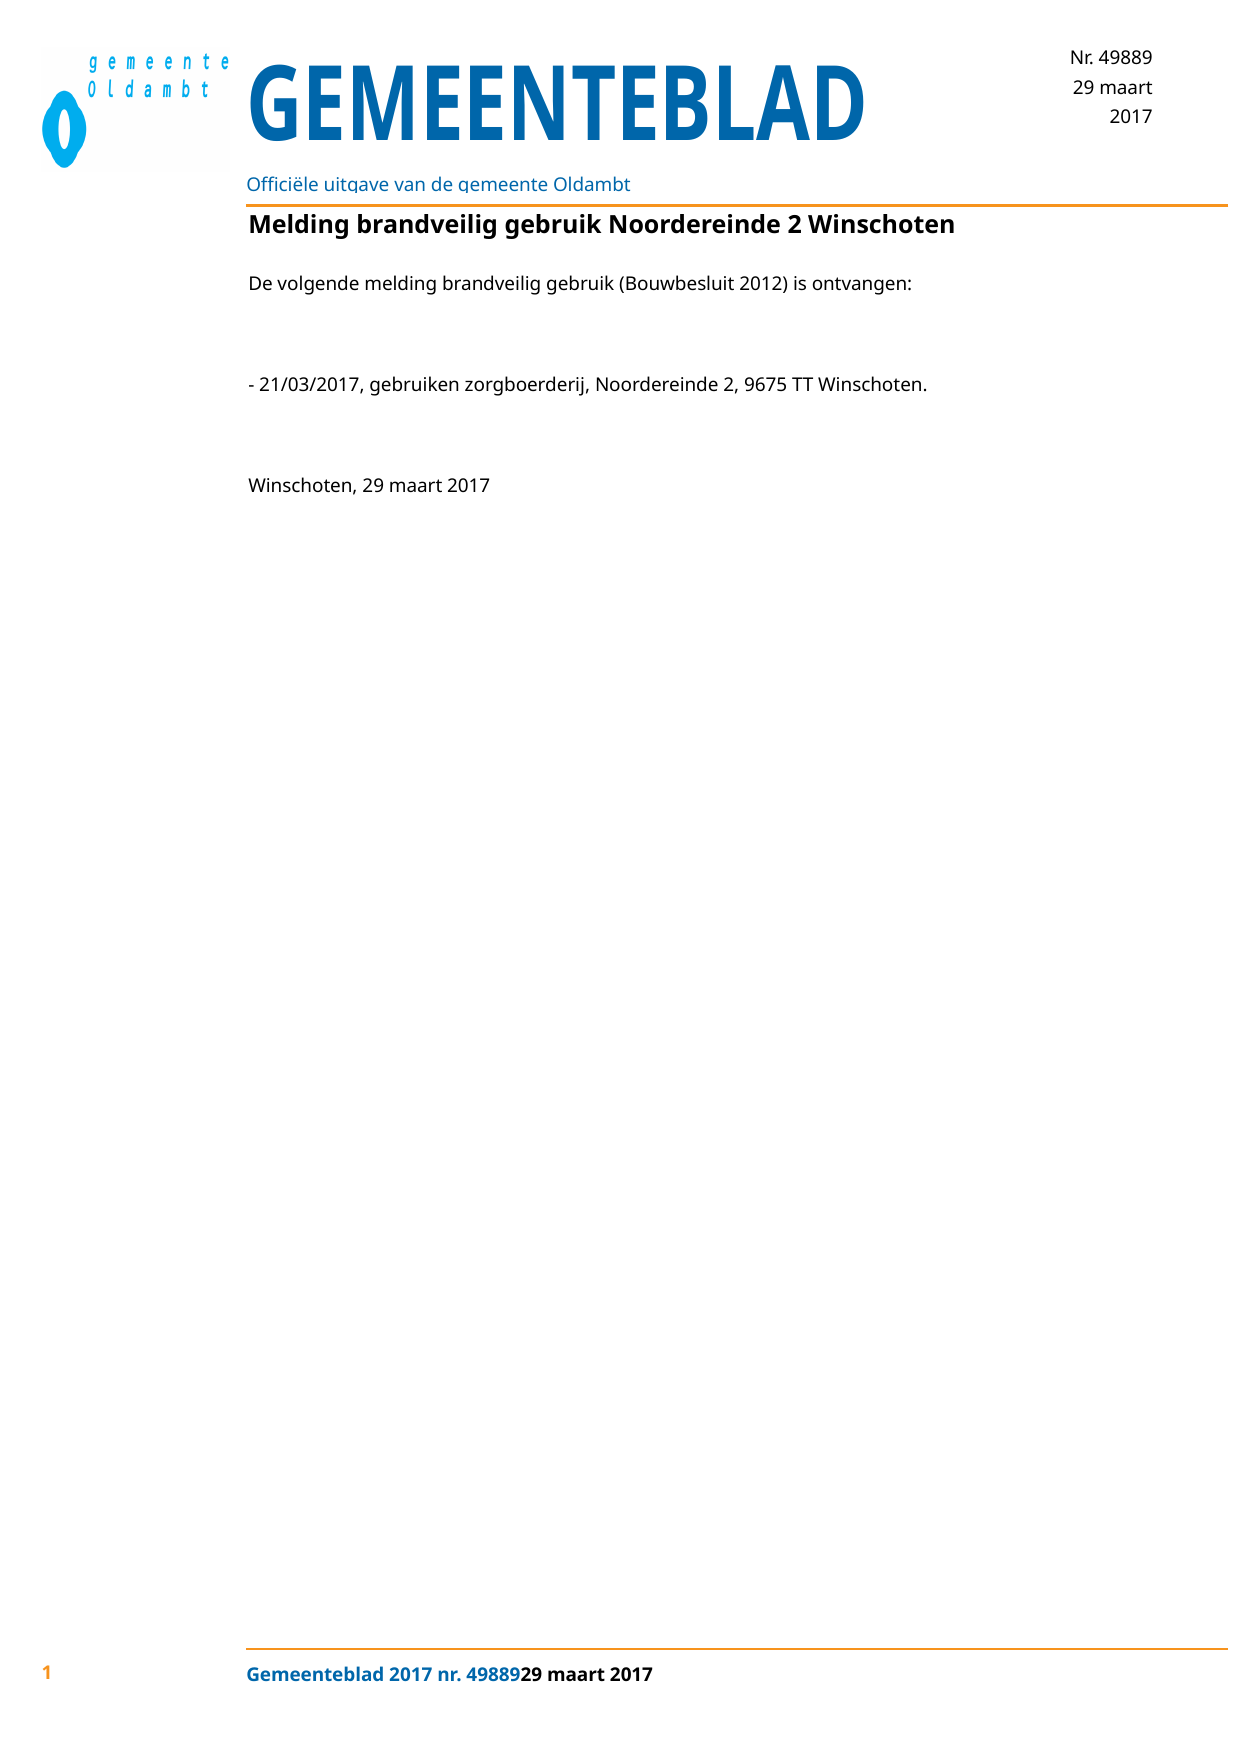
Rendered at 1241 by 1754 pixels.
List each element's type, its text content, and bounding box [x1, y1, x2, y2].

picture [41, 47, 231, 172]
text De volgende melding brandveilig gebruik (Bouwbesluit 2012) is ontvangen: [248, 270, 1152, 296]
text Melding brandveilig gebruik Noordereinde 2 Winschoten [248, 207, 1152, 241]
text - 21/03/2017, gebruiken zorgboerderij, Noordereinde 2, 9675 TT Winschoten. [248, 371, 1152, 397]
text Winschoten, 29 maart 2017 [248, 472, 1152, 498]
